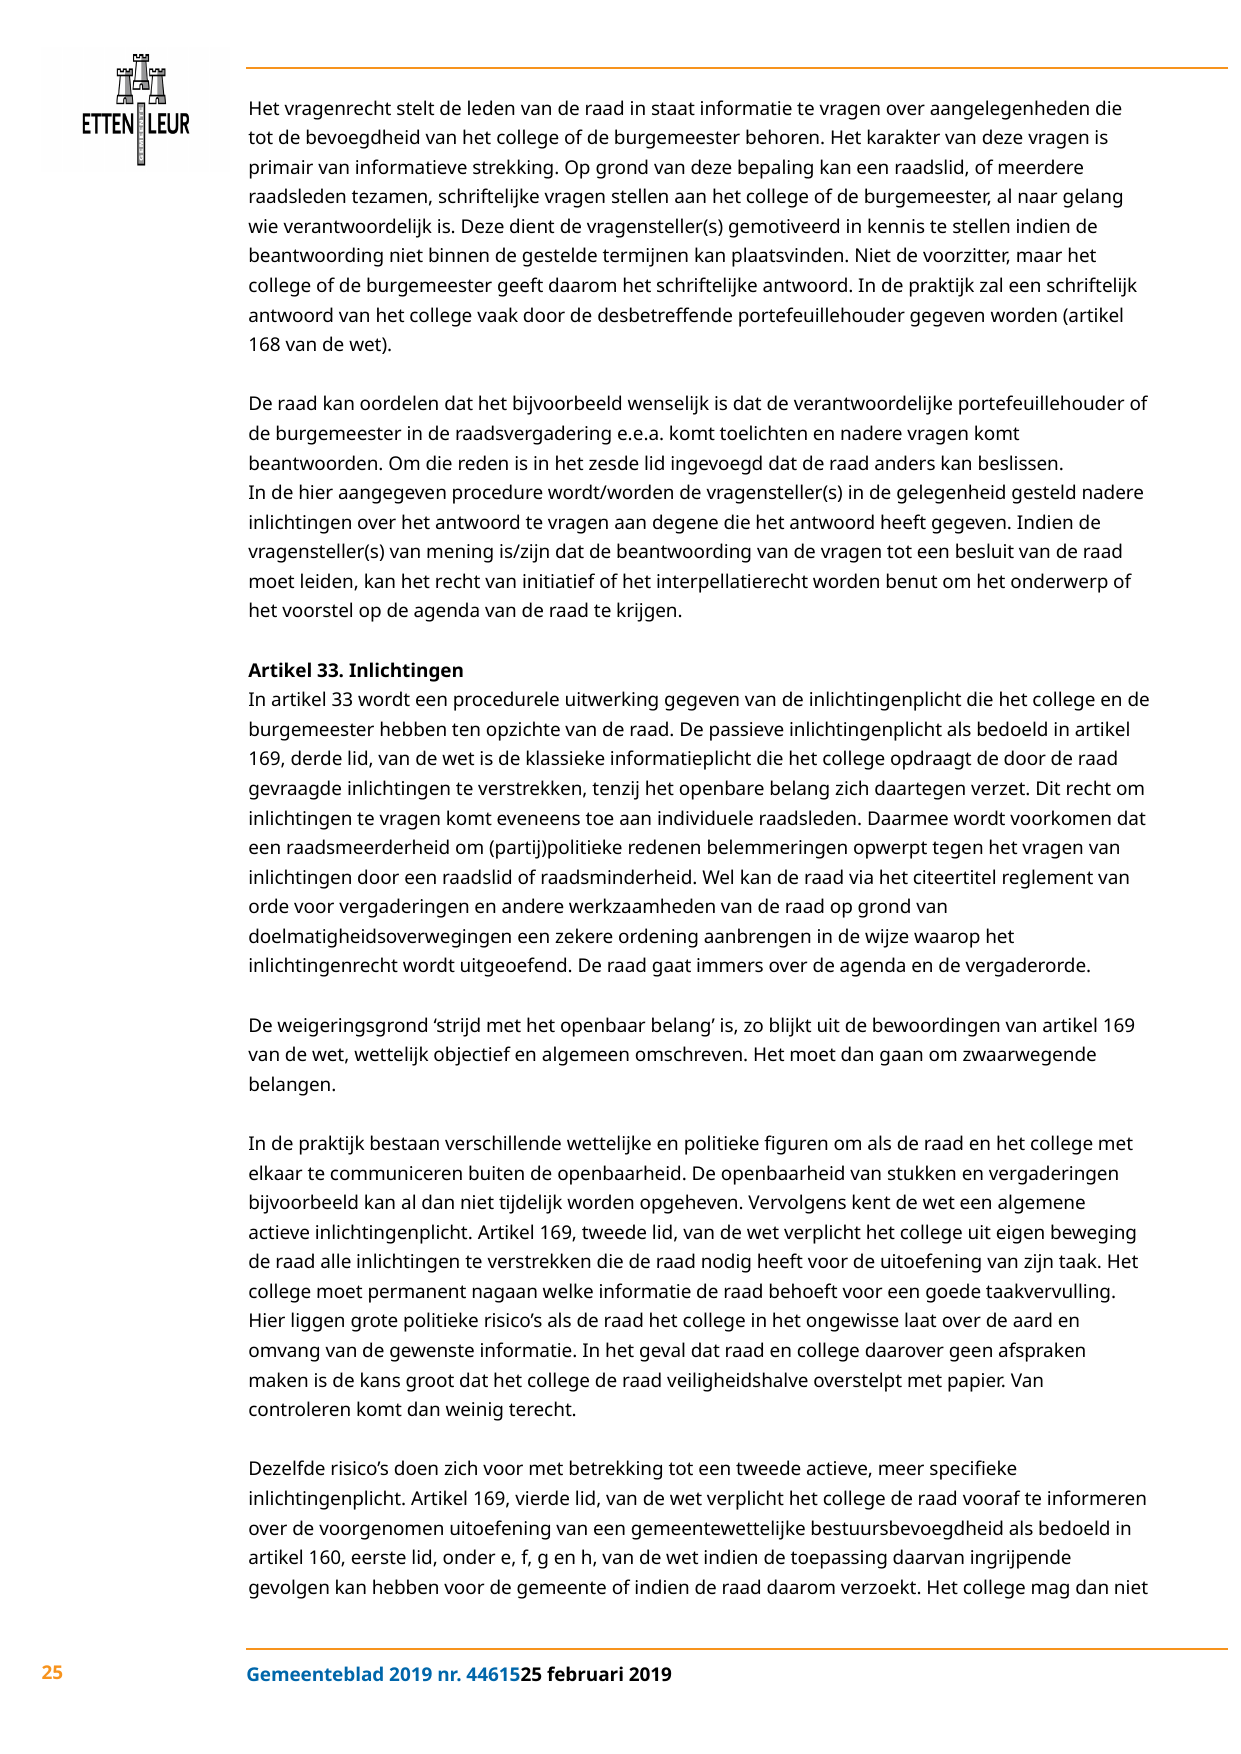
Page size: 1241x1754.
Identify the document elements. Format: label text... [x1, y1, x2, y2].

text In de praktijk bestaan verschillende wettelijke en politieke figuren om als de raad en het college met elkaar te communiceren buiten de openbaarheid. De openbaarheid van stukken en vergaderingen bijvoorbeeld kan al dan niet tijdelijk worden opgeheven. Vervolgens kent de wet een algemene actieve inlichtingenplicht. Artikel 169, tweede lid, van de wet verplicht het college uit eigen beweging de raad alle inlichtingen te verstrekken die de raad nodig heeft voor de uitoefening van zijn taak. Het college moet permanent nagaan welke informatie de raad behoeft voor een goede taakvervulling. Hier liggen grote politieke risico’s als de raad het college in het ongewisse laat over de aard en omvang van de gewenste informatie. In het geval dat raad en college daarover geen afspraken maken is de kans groot dat het college de raad veiligheidshalve overstelpt met papier. Van controleren komt dan weinig terecht. [248, 1130, 1152, 1422]
text Dezelfde risico’s doen zich voor met betrekking tot een tweede actieve, meer specifieke inlichtingenplicht. Artikel 169, vierde lid, van de wet verplicht het college de raad vooraf te informeren over de voorgenomen uitoefening van een gemeentewettelijke bestuursbevoegdheid als bedoeld in artikel 160, eerste lid, onder e, f, g en h, van de wet indien de toepassing daarvan ingrijpende gevolgen kan hebben voor de gemeente of indien de raad daarom verzoekt. Het college mag dan niet [248, 1456, 1152, 1600]
text De raad kan oordelen dat het bijvoorbeeld wenselijk is dat de verantwoordelijke portefeuillehouder of de burgemeester in de raadsvergadering e.e.a. komt toelichten en nadere vragen komt beantwoorden. Om die reden is in het zesde lid ingevoegd dat de raad anders kan beslissen. [248, 391, 1152, 476]
text In de hier aangegeven procedure wordt/worden de vragensteller(s) in de gelegenheid gesteld nadere inlichtingen over het antwoord te vragen aan degene die het antwoord heeft gegeven. Indien de vragensteller(s) van mening is/zijn dat de beantwoording van de vragen tot een besluit van de raad moet leiden, kan het recht van initiatief of het interpellatierecht worden benut om het onderwerp of het voorstel op de agenda van de raad te krijgen. [248, 479, 1152, 623]
text Het vragenrecht stelt de leden van de raad in staat informatie te vragen over aangelegenheden die tot de bevoegdheid van het college of de burgemeester behoren. Het karakter van deze vragen is primair van informatieve strekking. Op grond van deze bepaling kan een raadslid, of meerdere raadsleden tezamen, schriftelijke vragen stellen aan het college of de burgemeester, al naar gelang wie verantwoordelijk is. Deze dient de vragensteller(s) gemotiveerd in kennis te stellen indien de beantwoording niet binnen de gestelde termijnen kan plaatsvinden. Niet de voorzitter, maar het college of de burgemeester geeft daarom het schriftelijke antwoord. In de praktijk zal een schriftelijk antwoord van het college vaak door de desbetreffende portefeuillehouder gegeven worden (artikel 168 van de wet). [248, 95, 1152, 357]
text Artikel 33. Inlichtingen [248, 657, 1152, 683]
picture [41, 47, 231, 172]
text In artikel 33 wordt een procedurele uitwerking gegeven van de inlichtingenplicht die het college en de burgemeester hebben ten opzichte van de raad. De passieve inlichtingenplicht als bedoeld in artikel 169, derde lid, van de wet is de klassieke informatieplicht die het college opdraagt de door de raad gevraagde inlichtingen te verstrekken, tenzij het openbare belang zich daartegen verzet. Dit recht om inlichtingen te vragen komt eveneens toe aan individuele raadsleden. Daarmee wordt voorkomen dat een raadsmeerderheid om (partij)politieke redenen belemmeringen opwerpt tegen het vragen van inlichtingen door een raadslid of raadsminderheid. Wel kan de raad via het citeertitel reglement van orde voor vergaderingen en andere werkzaamheden van de raad op grond van doelmatigheidsoverwegingen een zekere ordening aanbrengen in de wijze waarop het inlichtingenrecht wordt uitgeoefend. De raad gaat immers over de agenda en de vergaderorde. [248, 686, 1152, 978]
text De weigeringsgrond ‘strijd met het openbaar belang’ is, zo blijkt uit de bewoordingen van artikel 169 van de wet, wettelijk objectief en algemeen omschreven. Het moet dan gaan om zwaarwegende belangen. [248, 1012, 1152, 1097]
